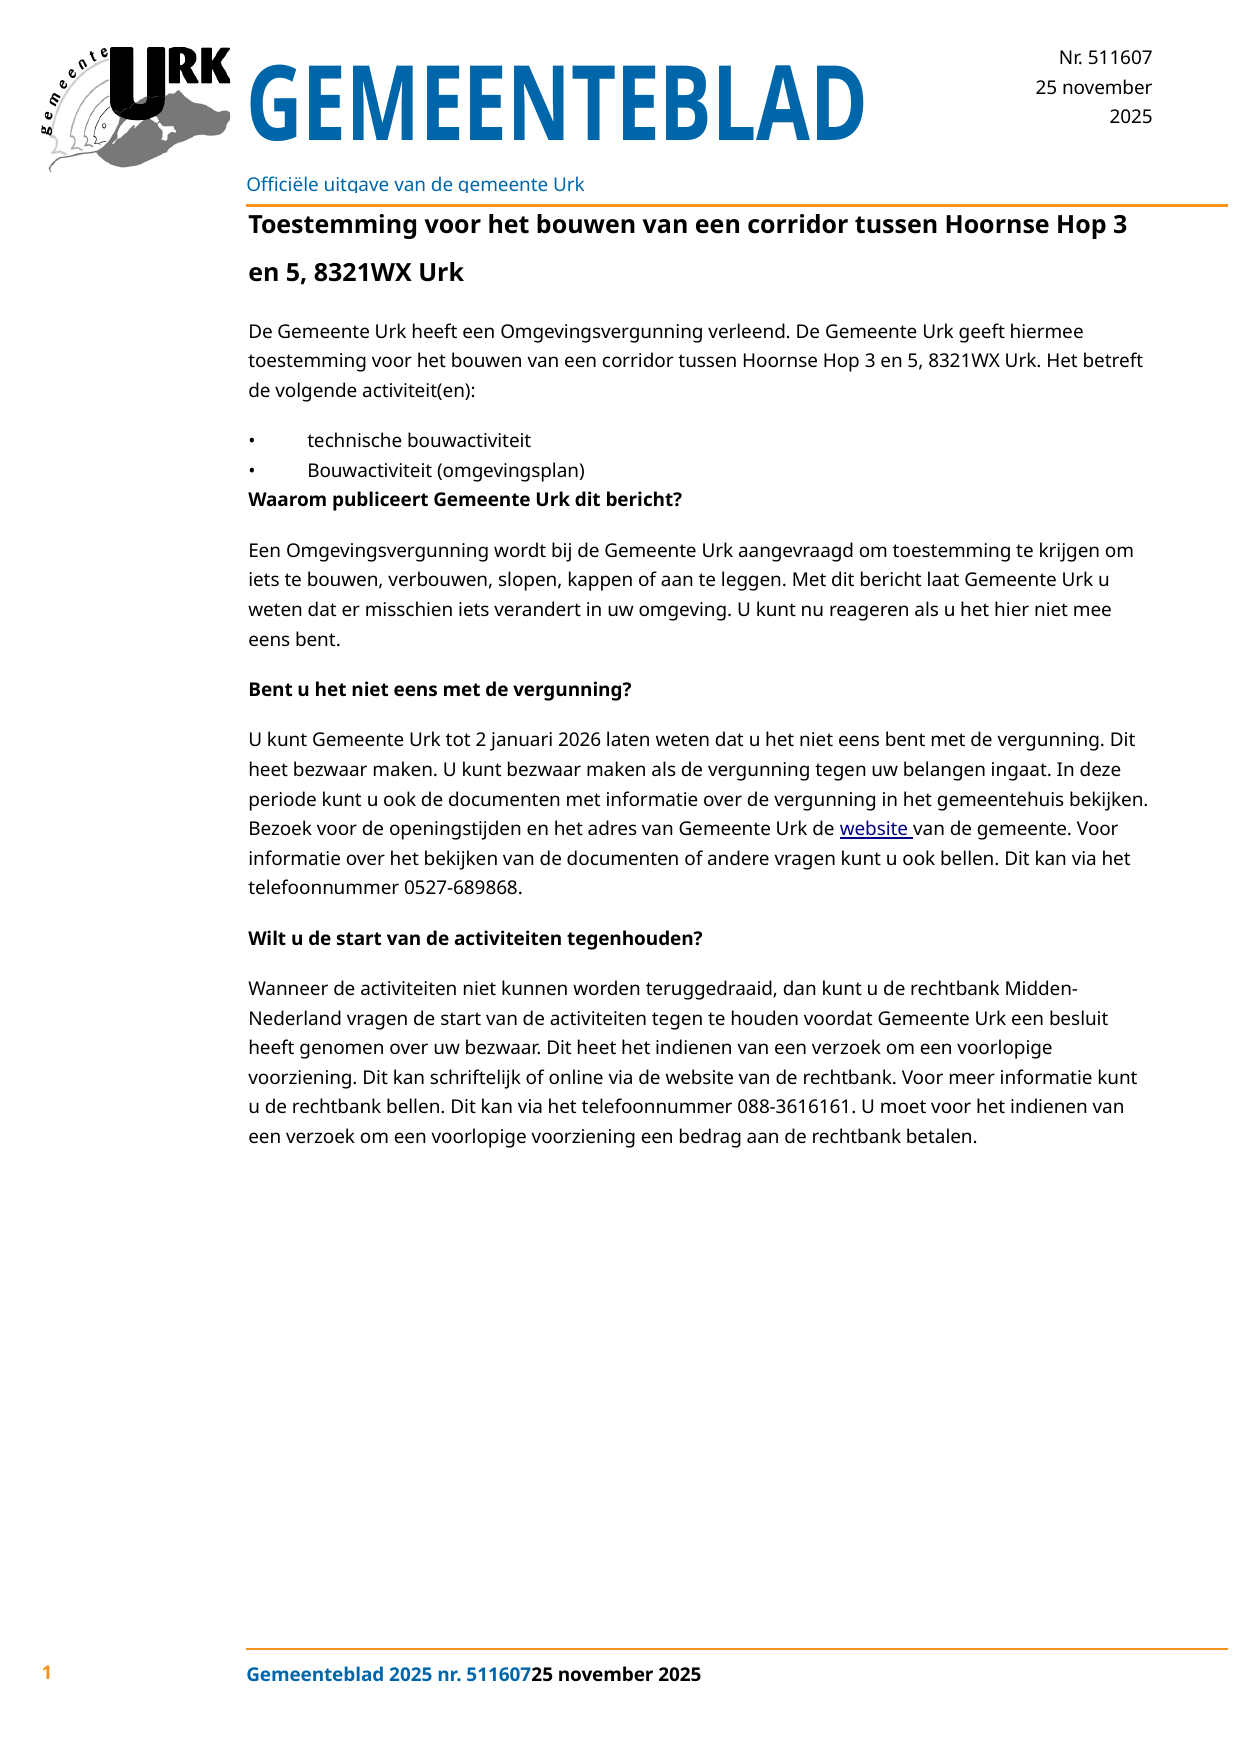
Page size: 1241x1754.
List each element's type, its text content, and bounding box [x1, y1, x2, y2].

text Waarom publiceert Gemeente Urk dit bericht? [248, 487, 1152, 512]
text Wanneer de activiteiten niet kunnen worden teruggedraaid, dan kunt u de rechtbank Midden-Nederland vragen de start van de activiteiten tegen te houden voordat Gemeente Urk een besluit heeft genomen over uw bezwaar. Dit heet het indienen van een verzoek om een voorlopige voorziening. Dit kan schriftelijk of online via de website van de rechtbank. Voor meer informatie kunt u de rechtbank bellen. Dit kan via het telefoonnummer 088-3616161. U moet voor het indienen van een verzoek om een voorlopige voorziening een bedrag aan de rechtbank betalen. [248, 975, 1152, 1149]
text Een Omgevingsvergunning wordt bij de Gemeente Urk aangevraagd om toestemming te krijgen om iets te bouwen, verbouwen, slopen, kappen of aan te leggen. Met dit bericht laat Gemeente Urk u weten dat er misschien iets verandert in uw omgeving. U kunt nu reageren als u het hier niet mee eens bent. [248, 537, 1152, 652]
text Toestemming voor het bouwen van een corridor tussen Hoornse Hop 3 en 5, 8321WX Urk [248, 207, 1152, 288]
text Wilt u de start van de activiteiten tegenhouden? [248, 925, 1152, 951]
text U kunt Gemeente Urk tot 2 januari 2026 laten weten dat u het niet eens bent met de vergunning. Dit heet bezwaar maken. U kunt bezwaar maken als de vergunning tegen uw belangen ingaat. In deze periode kunt u ook de documenten met informatie over de vergunning in het gemeentehuis bekijken. Bezoek voor de openingstijden en het adres van Gemeente Urk de website van de gemeente. Voor informatie over het bekijken van de documenten of andere vragen kunt u ook bellen. Dit kan via het telefoonnummer 0527-689868. [248, 727, 1152, 900]
text Bent u het niet eens met de vergunning? [248, 676, 1152, 702]
list Bouwactiviteit (omgevingsplan) [248, 457, 1152, 483]
list technische bouwactiviteit [248, 427, 1152, 453]
text De Gemeente Urk heeft een Omgevingsvergunning verleend. De Gemeente Urk geeft hiermee toestemming voor het bouwen van een corridor tussen Hoornse Hop 3 en 5, 8321WX Urk. Het betreft de volgende activiteit(en): [248, 318, 1152, 403]
picture [41, 47, 231, 172]
